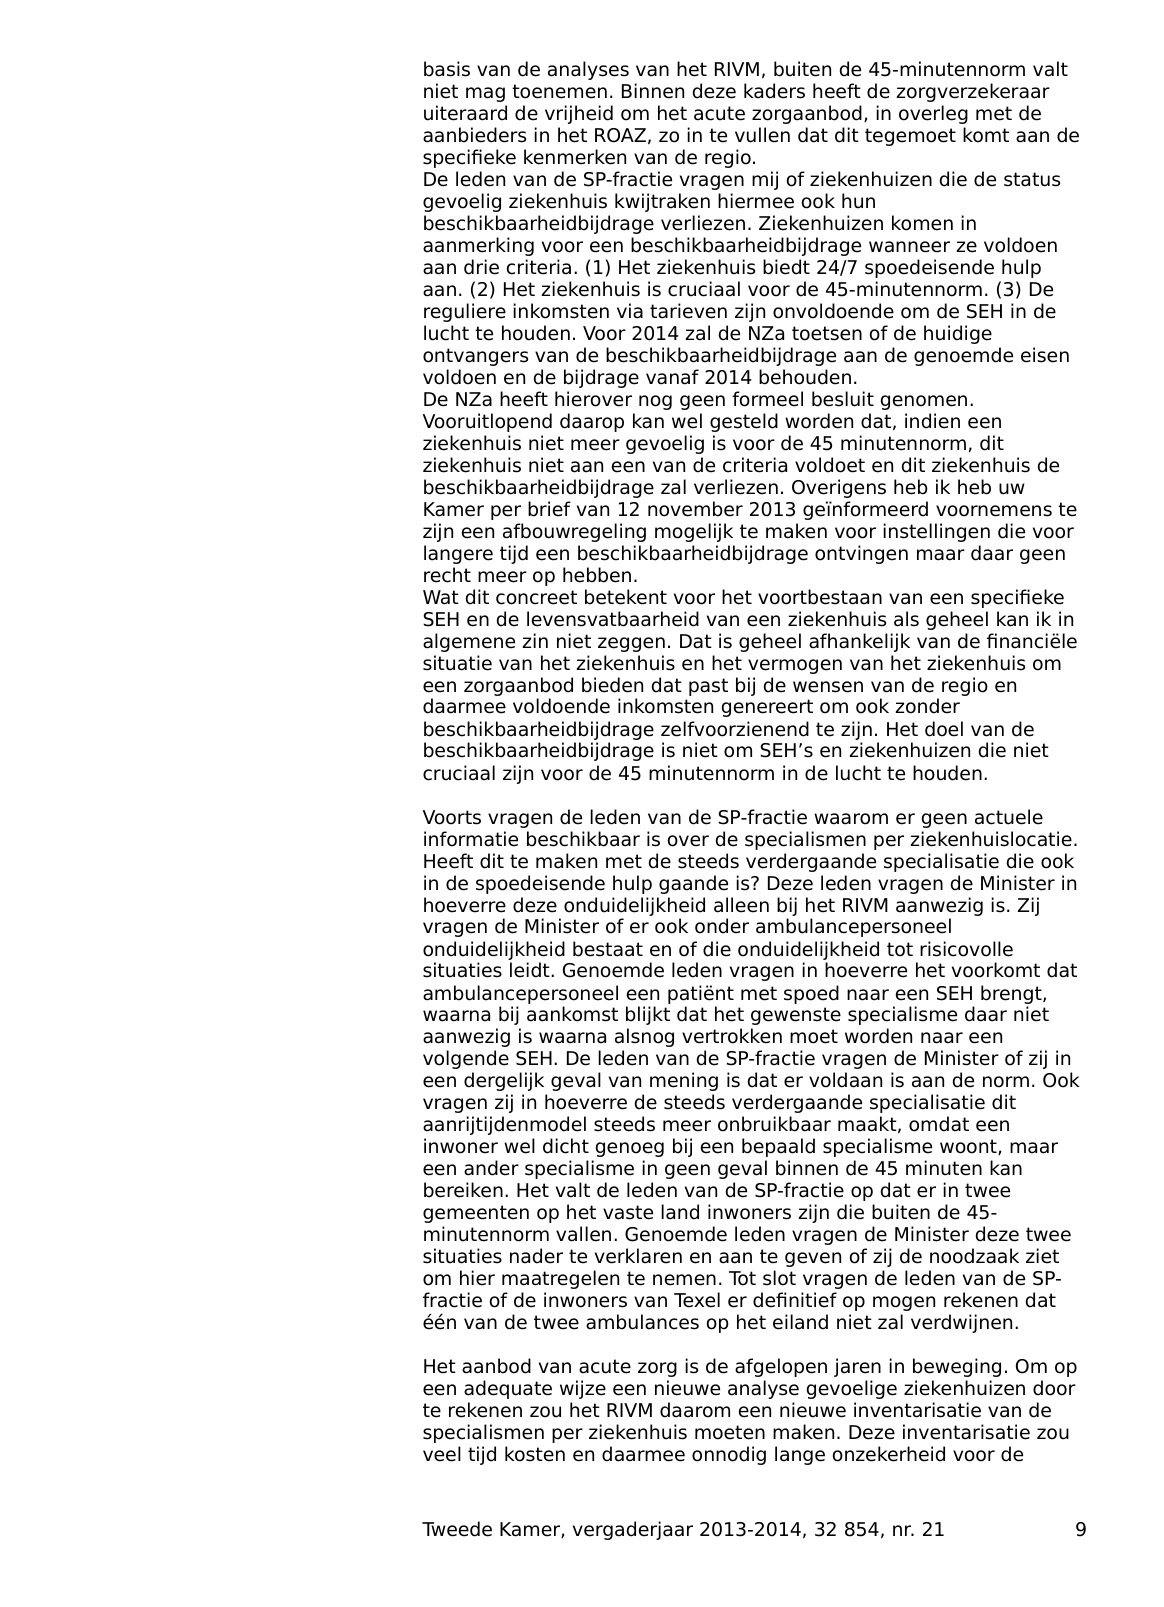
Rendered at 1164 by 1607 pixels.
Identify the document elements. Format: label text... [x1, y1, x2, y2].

text De leden van de SP-fractie vragen mij of ziekenhuizen die de status gevoelig ziekenhuis kwijtraken hiermee ook hun beschikbaarheidbijdrage verliezen. Ziekenhuizen komen in aanmerking voor een beschikbaarheidbijdrage wanneer ze voldoen aan drie criteria. (1) Het ziekenhuis biedt 24/7 spoedeisende hulp aan. (2) Het ziekenhuis is cruciaal voor de 45-minutennorm. (3) De reguliere inkomsten via tarieven zijn onvoldoende om de SEH in de lucht te houden. Voor 2014 zal de NZa toetsen of de huidige ontvangers van de beschikbaarheidbijdrage aan de genoemde eisen voldoen en de bijdrage vanaf 2014 behouden. [422, 169, 1087, 389]
text De NZa heeft hierover nog geen formeel besluit genomen. Vooruitlopend daarop kan wel gesteld worden dat, indien een ziekenhuis niet meer gevoelig is voor de 45 minutennorm, dit ziekenhuis niet aan een van de criteria voldoet en dit ziekenhuis de beschikbaarheidbijdrage zal verliezen. Overigens heb ik heb uw Kamer per brief van 12 november 2013 geïnformeerd voornemens te zijn een afbouwregeling mogelijk te maken voor instellingen die voor langere tijd een beschikbaarheidbijdrage ontvingen maar daar geen recht meer op hebben. [422, 389, 1087, 587]
text basis van de analyses van het RIVM, buiten de 45-minutennorm valt niet mag toenemen. Binnen deze kaders heeft de zorgverzekeraar uiteraard de vrijheid om het acute zorgaanbod, in overleg met de aanbieders in het ROAZ, zo in te vullen dat dit tegemoet komt aan de specifieke kenmerken van de regio. [422, 59, 1087, 169]
text Voorts vragen de leden van de SP-fractie waarom er geen actuele informatie beschikbaar is over de specialismen per ziekenhuislocatie. Heeft dit te maken met de steeds verdergaande specialisatie die ook in de spoedeisende hulp gaande is? Deze leden vragen de Minister in hoeverre deze onduidelijkheid alleen bij het RIVM aanwezig is. Zij vragen de Minister of er ook onder ambulancepersoneel onduidelijkheid bestaat en of die onduidelijkheid tot risicovolle situaties leidt. Genoemde leden vragen in hoeverre het voorkomt dat ambulancepersoneel een patiënt met spoed naar een SEH brengt, waarna bij aankomst blijkt dat het gewenste specialisme daar niet aanwezig is waarna alsnog vertrokken moet worden naar een volgende SEH. De leden van de SP-fractie vragen de Minister of zij in een dergelijk geval van mening is dat er voldaan is aan de norm. Ook vragen zij in hoeverre de steeds verdergaande specialisatie dit aanrijtijdenmodel steeds meer onbruikbaar maakt, omdat een inwoner wel dicht genoeg bij een bepaald specialisme woont, maar een ander specialisme in geen geval binnen de 45 minuten kan bereiken. Het valt de leden van de SP-fractie op dat er in twee gemeenten op het vaste land inwoners zijn die buiten de 45-minutennorm vallen. Genoemde leden vragen de Minister deze twee situaties nader te verklaren en aan te geven of zij de noodzaak ziet om hier maatregelen te nemen. Tot slot vragen de leden van de SP-fractie of de inwoners van Texel er definitief op mogen rekenen dat één van de twee ambulances op het eiland niet zal verdwijnen. [422, 807, 1087, 1334]
text Wat dit concreet betekent voor het voortbestaan van een specifieke SEH en de levensvatbaarheid van een ziekenhuis als geheel kan ik in algemene zin niet zeggen. Dat is geheel afhankelijk van de financiële situatie van het ziekenhuis en het vermogen van het ziekenhuis om een zorgaanbod bieden dat past bij de wensen van de regio en daarmee voldoende inkomsten genereert om ook zonder beschikbaarheidbijdrage zelfvoorzienend te zijn. Het doel van de beschikbaarheidbijdrage is niet om SEH’s en ziekenhuizen die niet cruciaal zijn voor de 45 minutennorm in de lucht te houden. [422, 587, 1087, 784]
text Het aanbod van acute zorg is de afgelopen jaren in beweging. Om op een adequate wijze een nieuwe analyse gevoelige ziekenhuizen door te rekenen zou het RIVM daarom een nieuwe inventarisatie van de specialismen per ziekenhuis moeten maken. Deze inventarisatie zou veel tijd kosten en daarmee onnodig lange onzekerheid voor de [422, 1356, 1087, 1466]
